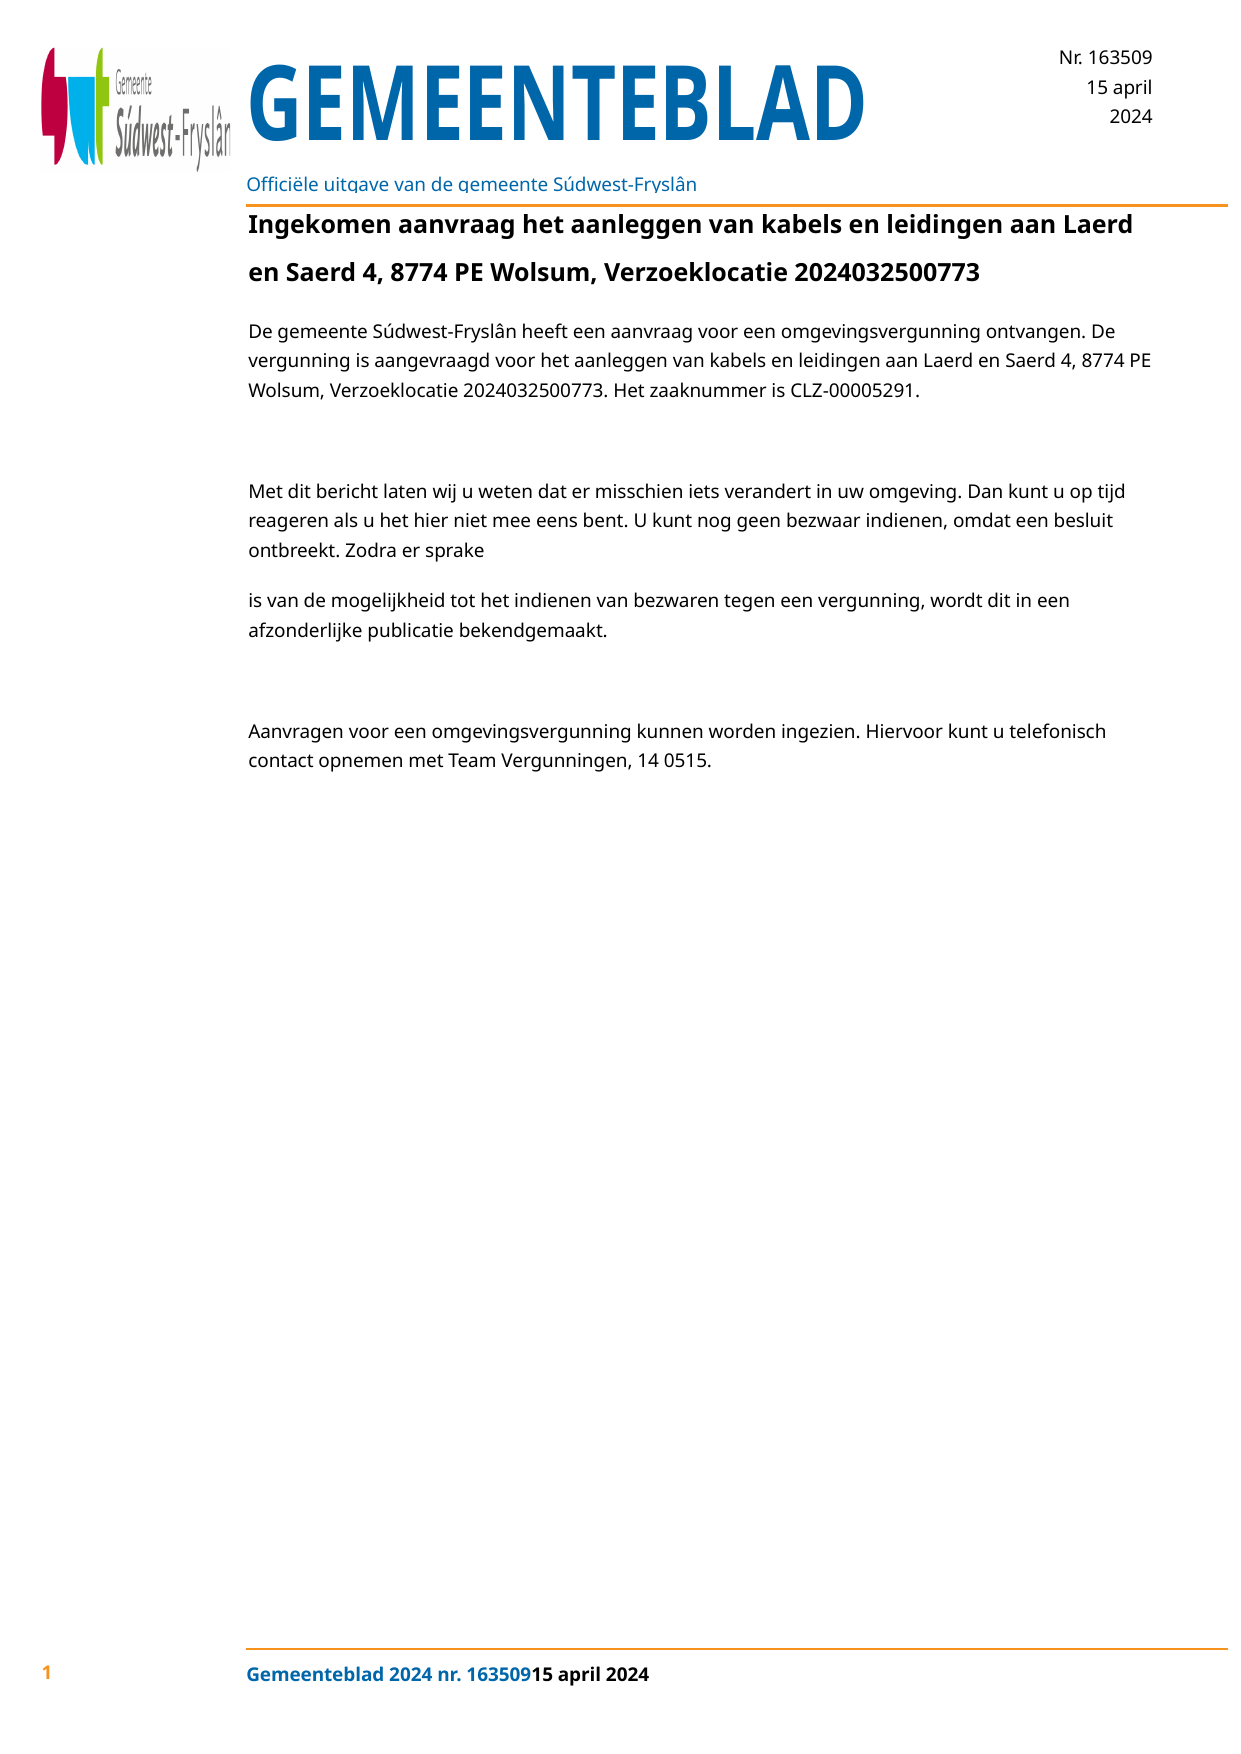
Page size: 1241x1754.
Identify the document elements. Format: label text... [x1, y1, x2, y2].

text Met dit bericht laten wij u weten dat er misschien iets verandert in uw omgeving. Dan kunt u op tijd reageren als u het hier niet mee eens bent. U kunt nog geen bezwaar indienen, omdat een besluit ontbreekt. Zodra er sprake [248, 478, 1152, 563]
picture [41, 47, 231, 172]
text De gemeente Súdwest-Fryslân heeft een aanvraag voor een omgevingsvergunning ontvangen. De vergunning is aangevraagd voor het aanleggen van kabels en leidingen aan Laerd en Saerd 4, 8774 PE Wolsum, Verzoeklocatie 2024032500773. Het zaaknummer is CLZ-00005291. [248, 318, 1152, 403]
text Ingekomen aanvraag het aanleggen van kabels en leidingen aan Laerd en Saerd 4, 8774 PE Wolsum, Verzoeklocatie 2024032500773 [248, 207, 1152, 288]
text Aanvragen voor een omgevingsvergunning kunnen worden ingezien. Hiervoor kunt u telefonisch contact opnemen met Team Vergunningen, 14 0515. [248, 718, 1152, 773]
text is van de mogelijkheid tot het indienen van bezwaren tegen een vergunning, wordt dit in een afzonderlijke publicatie bekendgemaakt. [248, 587, 1152, 643]
